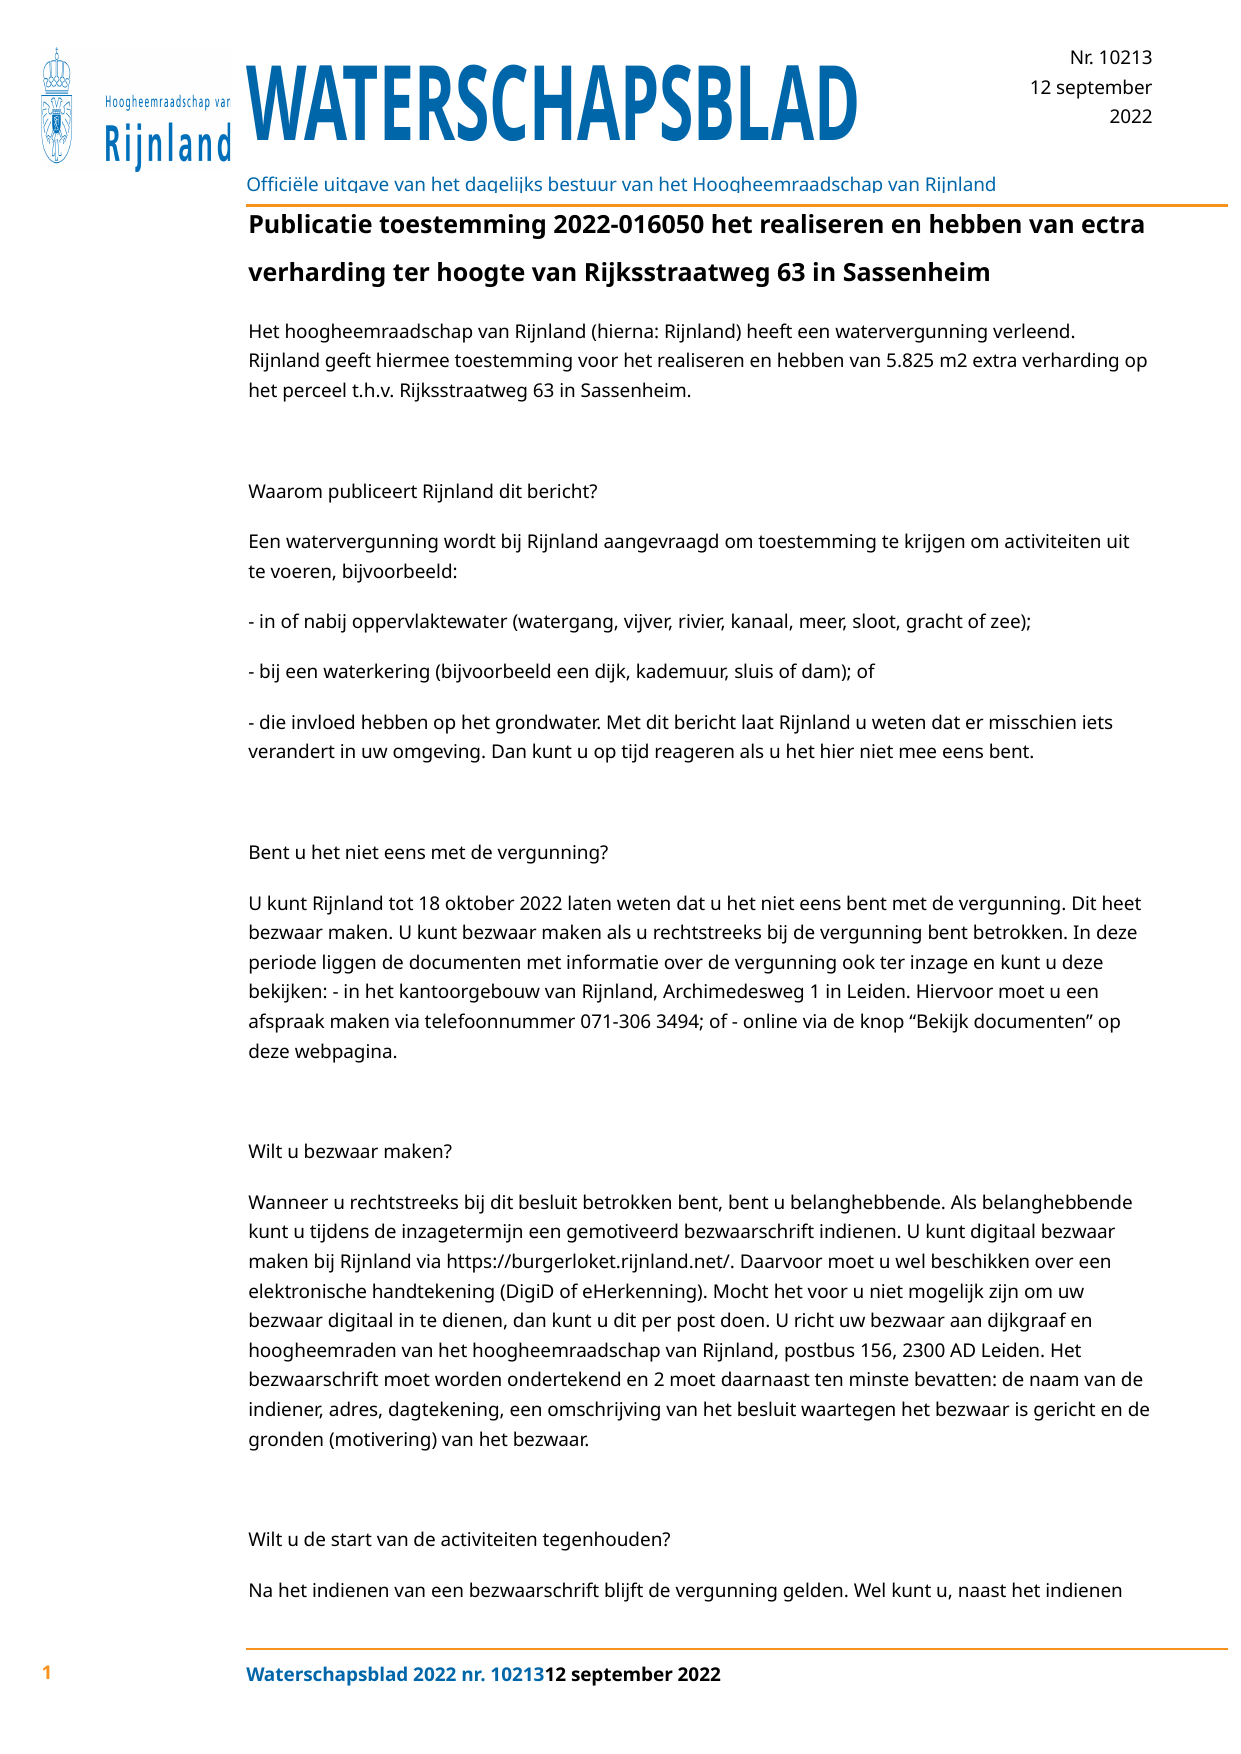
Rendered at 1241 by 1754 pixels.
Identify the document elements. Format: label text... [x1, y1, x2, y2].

text Het hoogheemraadschap van Rijnland (hierna: Rijnland) heeft een watervergunning verleend. Rijnland geeft hiermee toestemming voor het realiseren en hebben van 5.825 m2 extra verharding op het perceel t.h.v. Rijksstraatweg 63 in Sassenheim. [248, 318, 1152, 403]
text Wilt u bezwaar maken? [248, 1139, 1152, 1164]
picture [41, 47, 231, 172]
text Waarom publiceert Rijnland dit bericht? [248, 478, 1152, 504]
text Publicatie toestemming 2022-016050 het realiseren en hebben van ectra verharding ter hoogte van Rijksstraatweg 63 in Sassenheim [248, 207, 1152, 288]
text U kunt Rijnland tot 18 oktober 2022 laten weten dat u het niet eens bent met de vergunning. Dit heet bezwaar maken. U kunt bezwaar maken als u rechtstreeks bij de vergunning bent betrokken. In deze periode liggen de documenten met informatie over de vergunning ook ter inzage en kunt u deze bekijken: - in het kantoorgebouw van Rijnland, Archimedesweg 1 in Leiden. Hiervoor moet u een afspraak maken via telefoonnummer 071-306 3494; of - online via de knop “Bekijk documenten” op deze webpagina. [248, 890, 1152, 1064]
text Een watervergunning wordt bij Rijnland aangevraagd om toestemming te krijgen om activiteiten uit te voeren, bijvoorbeeld: [248, 528, 1152, 584]
text - bij een waterkering (bijvoorbeeld een dijk, kademuur, sluis of dam); of [248, 659, 1152, 684]
text Bent u het niet eens met de vergunning? [248, 839, 1152, 865]
text Na het indienen van een bezwaarschrift blijft de vergunning gelden. Wel kunt u, naast het indienen [248, 1577, 1152, 1603]
text - in of nabij oppervlaktewater (watergang, vijver, rivier, kanaal, meer, sloot, gracht of zee); [248, 608, 1152, 634]
text Wanneer u rechtstreeks bij dit besluit betrokken bent, bent u belanghebbende. Als belanghebbende kunt u tijdens de inzagetermijn een gemotiveerd bezwaarschrift indienen. U kunt digitaal bezwaar maken bij Rijnland via https://burgerloket.rijnland.net/. Daarvoor moet u wel beschikken over een elektronische handtekening (DigiD of eHerkenning). Mocht het voor u niet mogelijk zijn om uw bezwaar digitaal in te dienen, dan kunt u dit per post doen. U richt uw bezwaar aan dijkgraaf en hoogheemraden van het hoogheemraadschap van Rijnland, postbus 156, 2300 AD Leiden. Het bezwaarschrift moet worden ondertekend en 2 moet daarnaast ten minste bevatten: de naam van de indiener, adres, dagtekening, een omschrijving van het besluit waartegen het bezwaar is gericht en de gronden (motivering) van het bezwaar. [248, 1189, 1152, 1452]
text Wilt u de start van de activiteiten tegenhouden? [248, 1527, 1152, 1552]
text - die invloed hebben op het grondwater. Met dit bericht laat Rijnland u weten dat er misschien iets verandert in uw omgeving. Dan kunt u op tijd reageren als u het hier niet mee eens bent. [248, 709, 1152, 764]
